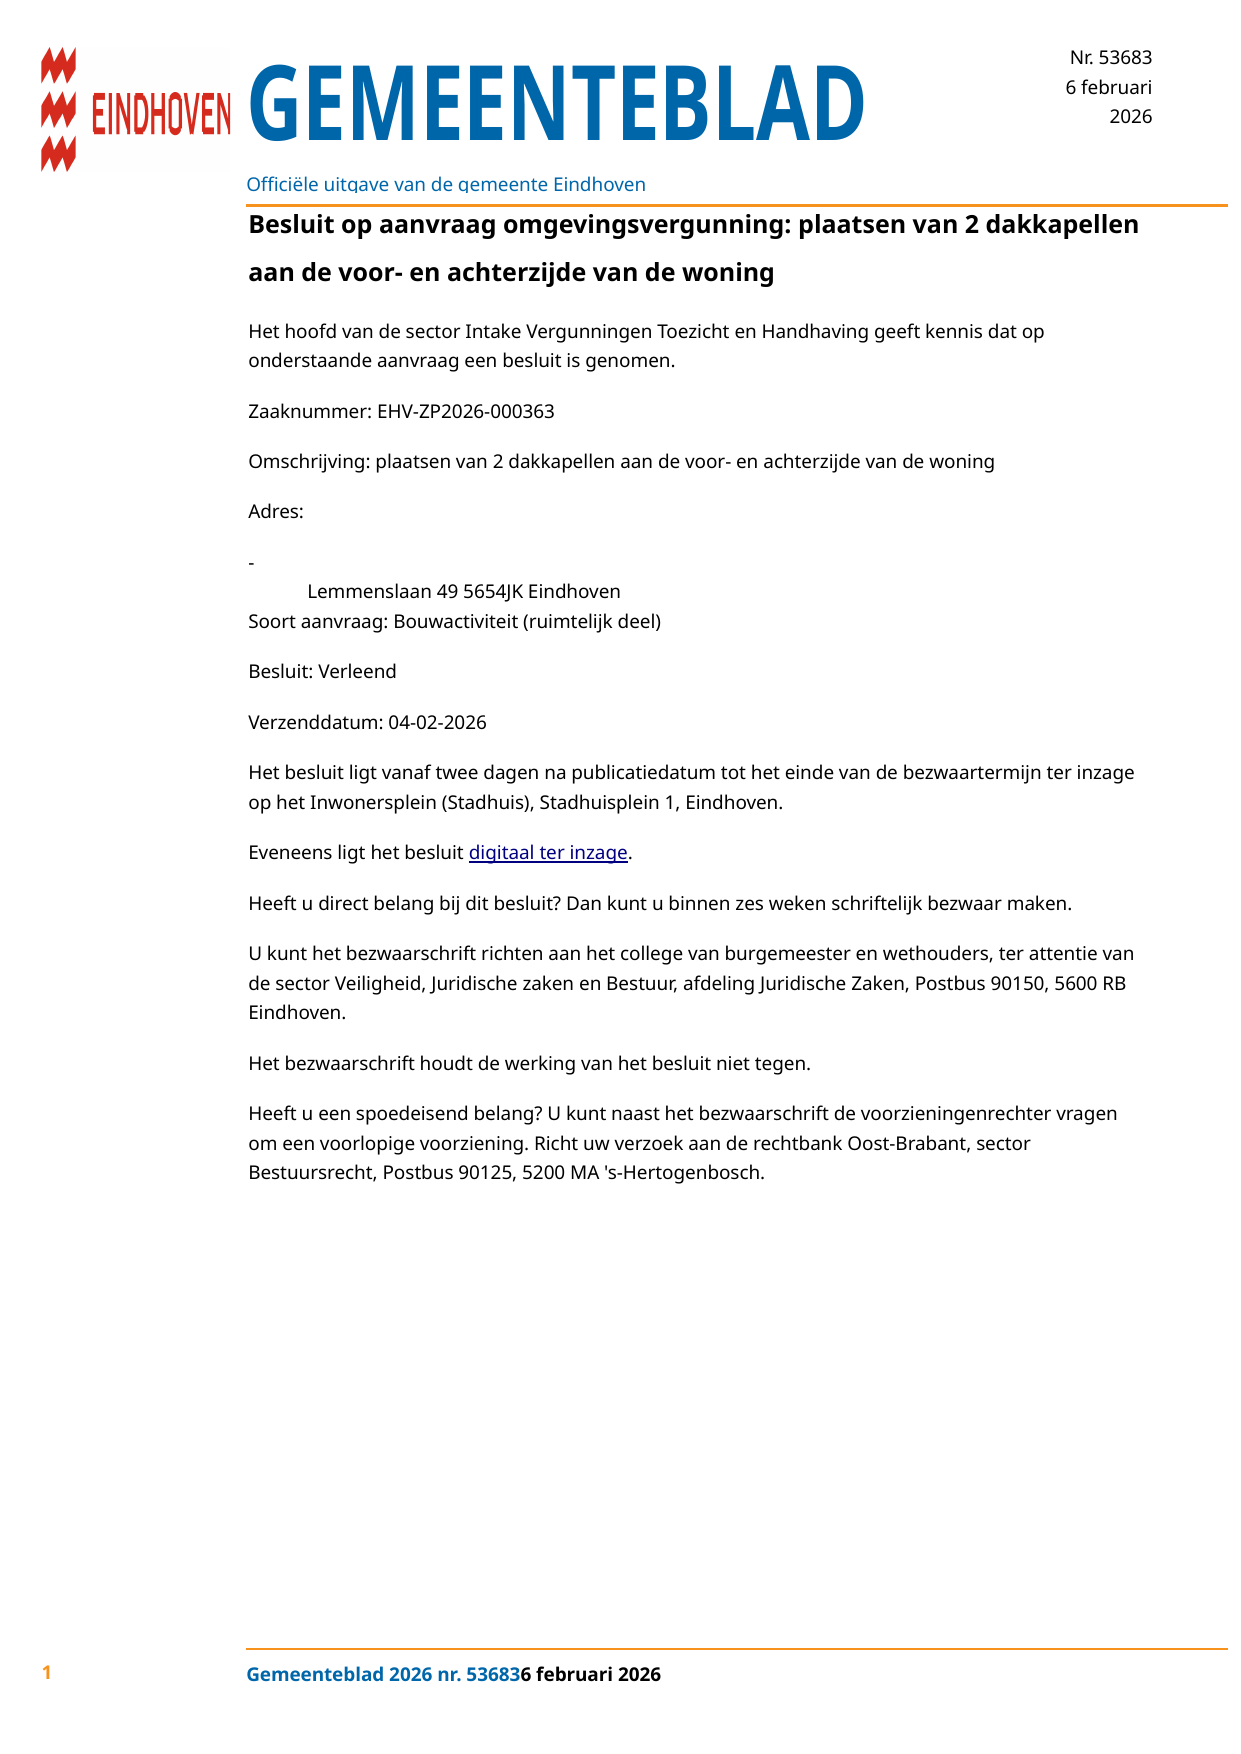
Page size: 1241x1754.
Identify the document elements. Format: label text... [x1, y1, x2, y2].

text U kunt het bezwaarschrift richten aan het college van burgemeester en wethouders, ter attentie van de sector Veiligheid, Juridische zaken en Bestuur, afdeling Juridische Zaken, Postbus 90150, 5600 RB Eindhoven. [248, 940, 1152, 1025]
picture [41, 47, 231, 172]
text Zaaknummer: EHV-ZP2026-000363 [248, 398, 1152, 424]
text Eveneens ligt het besluit digitaal ter inzage. [248, 839, 1152, 865]
text Omschrijving: plaatsen van 2 dakkapellen aan de voor- en achterzijde van de woning [248, 448, 1152, 474]
text Verzenddatum: 04-02-2026 [248, 709, 1152, 735]
text Heeft u een spoedeisend belang? U kunt naast het bezwaarschrift de voorzieningenrechter vragen om een voorlopige voorziening. Richt uw verzoek aan de rechtbank Oost-Brabant, sector Bestuursrecht, Postbus 90125, 5200 MA 's-Hertogenbosch. [248, 1100, 1152, 1185]
list Lemmenslaan 49 5654JK Eindhoven [248, 579, 1152, 604]
text Het bezwaarschrift houdt de werking van het besluit niet tegen. [248, 1050, 1152, 1076]
text Heeft u direct belang bij dit besluit? Dan kunt u binnen zes weken schriftelijk bezwaar maken. [248, 890, 1152, 916]
text Het hoofd van de sector Intake Vergunningen Toezicht en Handhaving geeft kennis dat op onderstaande aanvraag een besluit is genomen. [248, 318, 1152, 373]
text Besluit op aanvraag omgevingsvergunning: plaatsen van 2 dakkapellen aan de voor- en achterzijde van de woning [248, 207, 1152, 288]
text Besluit: Verleend [248, 659, 1152, 684]
text Soort aanvraag: Bouwactiviteit (ruimtelijk deel) [248, 608, 1152, 634]
text Het besluit ligt vanaf twee dagen na publicatiedatum tot het einde van de bezwaartermijn ter inzage op het Inwonersplein (Stadhuis), Stadhuisplein 1, Eindhoven. [248, 759, 1152, 815]
text Adres: [248, 499, 1152, 524]
